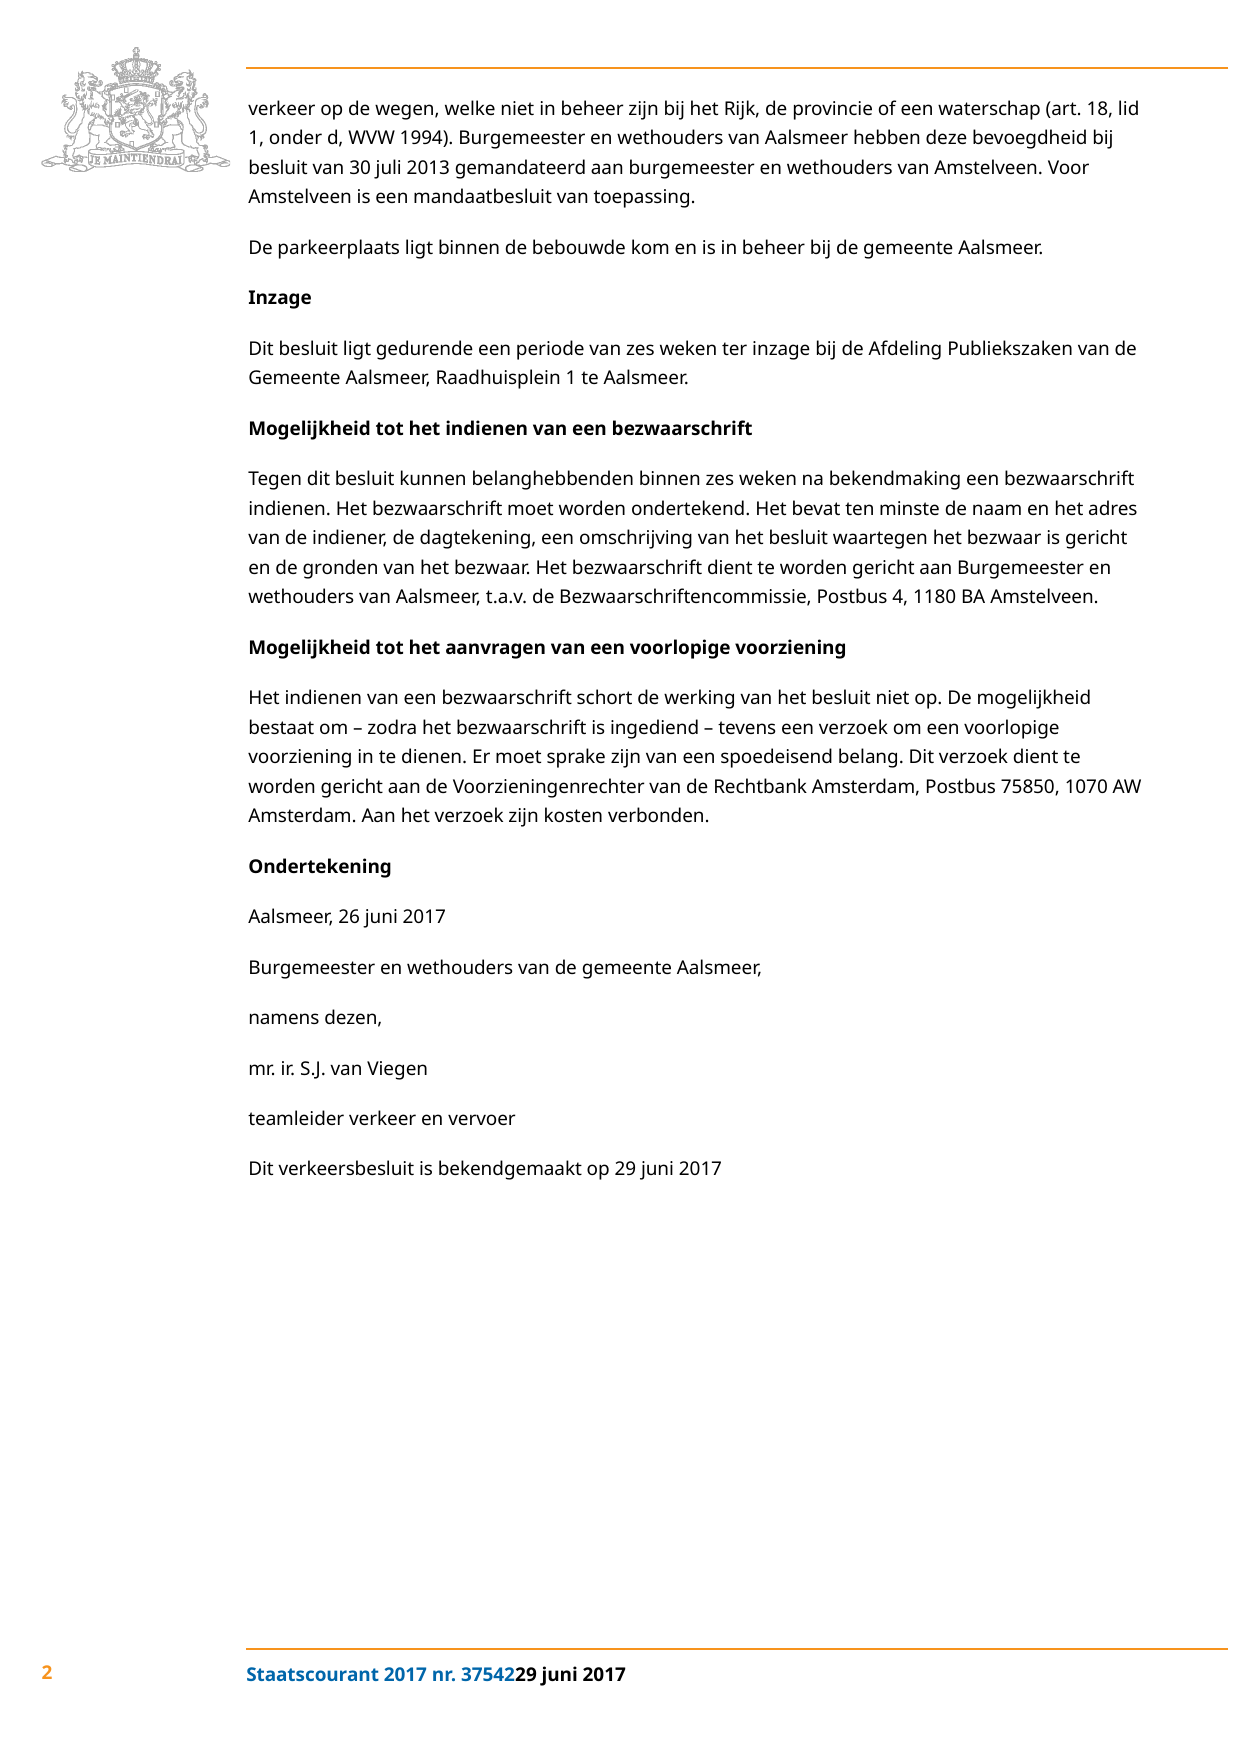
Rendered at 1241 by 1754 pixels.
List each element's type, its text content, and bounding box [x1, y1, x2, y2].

text Het indienen van een bezwaarschrift schort de werking van het besluit niet op. De mogelijkheid bestaat om – zodra het bezwaarschrift is ingediend – tevens een verzoek om een voorlopige voorziening in te dienen. Er moet sprake zijn van een spoedeisend belang. Dit verzoek dient te worden gericht aan de Voorzieningenrechter van de Rechtbank Amsterdam, Postbus 75850, 1070 AW Amsterdam. Aan het verzoek zijn kosten verbonden. [248, 684, 1152, 828]
text Aalsmeer, 26 juni 2017 [248, 903, 1152, 929]
text namens dezen, [248, 1004, 1152, 1030]
text Dit verkeersbesluit is bekendgemaakt op 29 juni 2017 [248, 1156, 1152, 1181]
text Ondertekening [248, 853, 1152, 879]
text Dit besluit ligt gedurende een periode van zes weken ter inzage bij de Afdeling Publiekszaken van de Gemeente Aalsmeer, Raadhuisplein 1 te Aalsmeer. [248, 335, 1152, 390]
text Mogelijkheid tot het aanvragen van een voorlopige voorziening [248, 634, 1152, 660]
picture [41, 47, 231, 172]
text teamleider verkeer en vervoer [248, 1105, 1152, 1131]
text De parkeerplaats ligt binnen de bebouwde kom en is in beheer bij de gemeente Aalsmeer. [248, 234, 1152, 260]
text Tegen dit besluit kunnen belanghebbenden binnen zes weken na bekendmaking een bezwaarschrift indienen. Het bezwaarschrift moet worden ondertekend. Het bevat ten minste de naam en het adres van de indiener, de dagtekening, een omschrijving van het besluit waartegen het bezwaar is gericht en de gronden van het bezwaar. Het bezwaarschrift dient te worden gericht aan Burgemeester en wethouders van Aalsmeer, t.a.v. de Bezwaarschriftencommissie, Postbus 4, 1180 BA Amstelveen. [248, 465, 1152, 609]
text Mogelijkheid tot het indienen van een bezwaarschrift [248, 415, 1152, 441]
text Inzage [248, 284, 1152, 310]
text Burgemeester en wethouders van de gemeente Aalsmeer, [248, 954, 1152, 980]
text mr. ir. S.J. van Viegen [248, 1055, 1152, 1081]
text verkeer op de wegen, welke niet in beheer zijn bij het Rijk, de provincie of een waterschap (art. 18, lid 1, onder d, WVW 1994). Burgemeester en wethouders van Aalsmeer hebben deze bevoegdheid bij besluit van 30 juli 2013 gemandateerd aan burgemeester en wethouders van Amstelveen. Voor Amstelveen is een mandaatbesluit van toepassing. [248, 95, 1152, 209]
